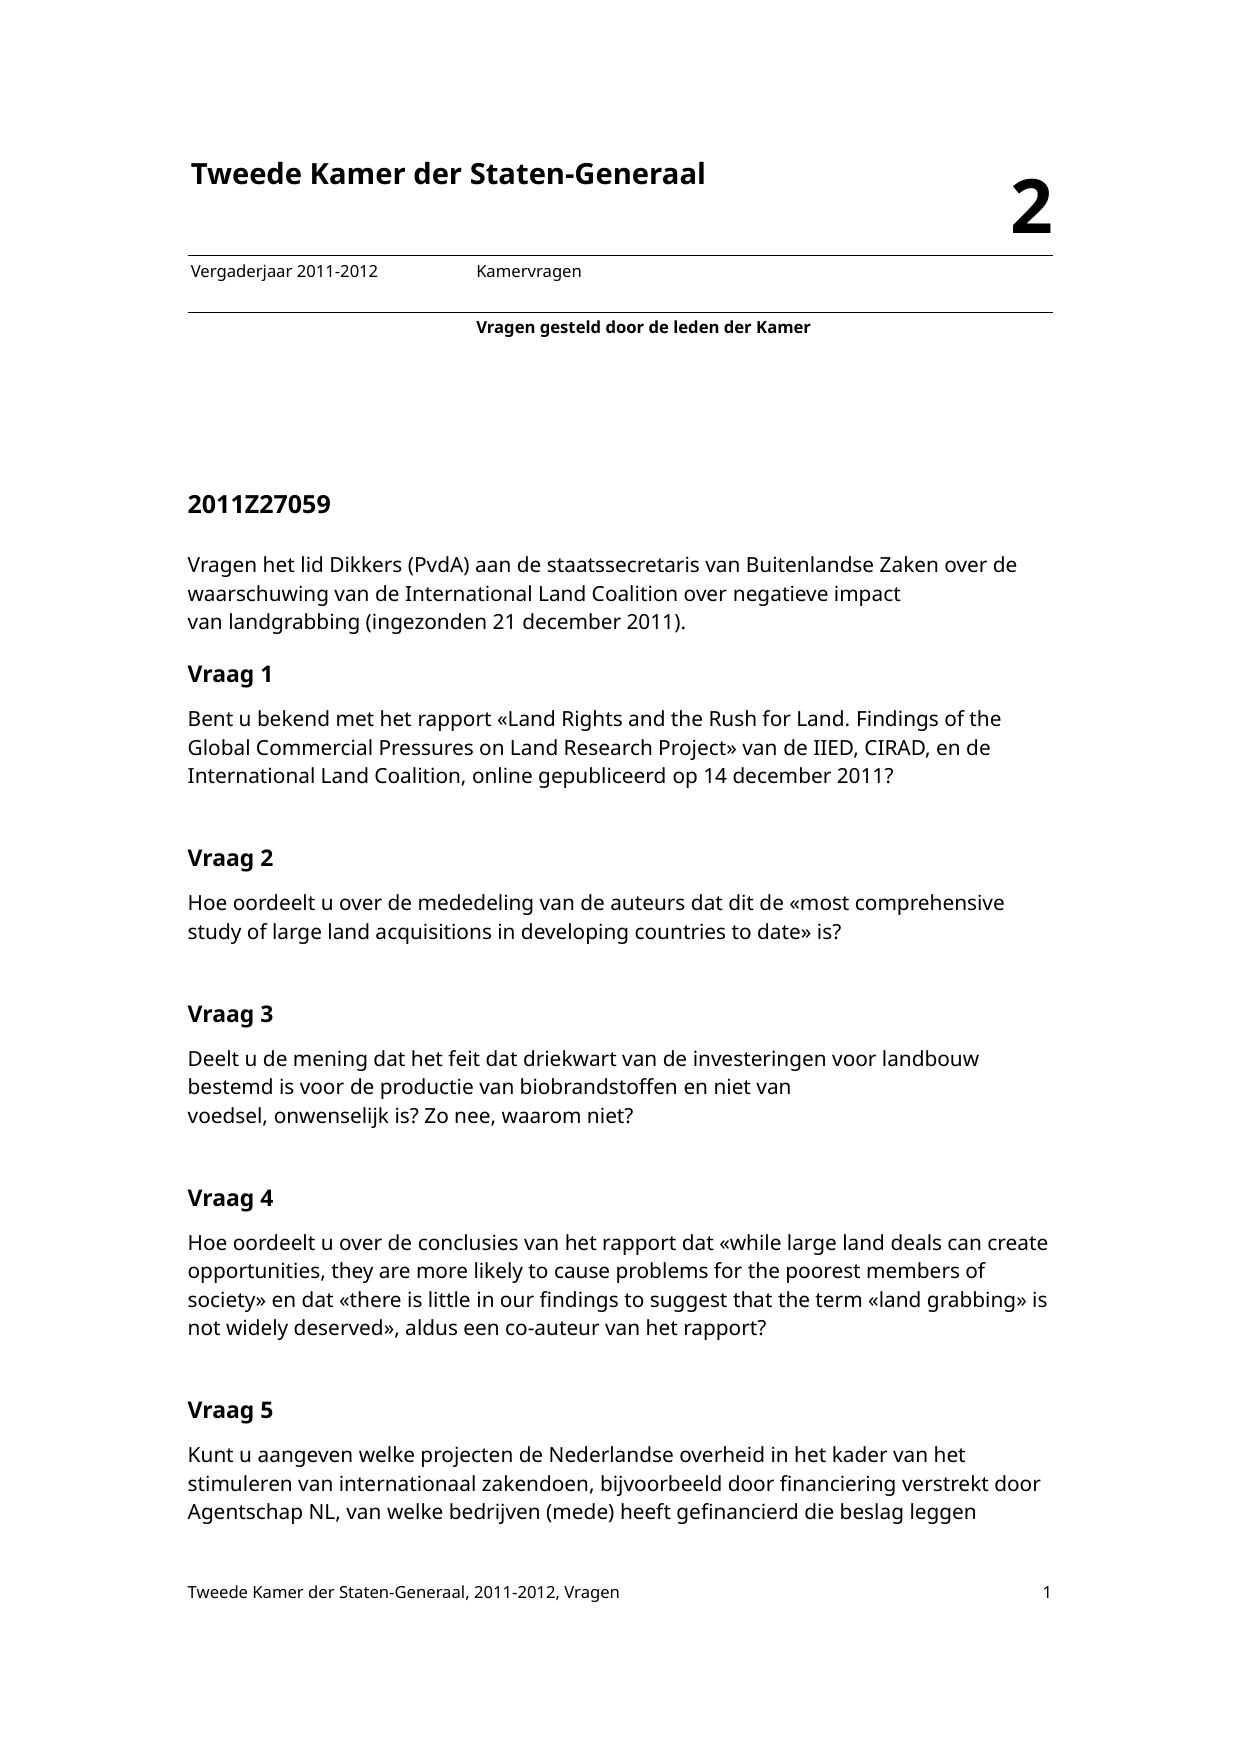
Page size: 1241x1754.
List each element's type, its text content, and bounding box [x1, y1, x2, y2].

text Bent u bekend met het rapport «Land Rights and the Rush for Land. Findings of the Global Commercial Pressures on Land Research Project» van de IIED, CIRAD, en de International Land Coalition, online gepubliceerd op 14 december 2011? [187, 704, 1053, 790]
subtitle Vraag 2 [187, 842, 1053, 873]
text Deelt u de mening dat het feit dat driekwart van de investeringen voor landbouw bestemd is voor de productie van biobrandstoffen en niet van voedsel, onwenselijk is? Zo nee, waarom niet? [187, 1044, 1053, 1129]
subtitle Vraag 1 [187, 658, 1053, 689]
table_cell Vragen gesteld door de leden der Kamer [473, 313, 1053, 339]
text Hoe oordeelt u over de mededeling van de auteurs dat dit de «most comprehensive study of large land acquisitions in developing countries to date» is? [187, 888, 1053, 945]
table_cell Kamervragen [473, 256, 1053, 312]
text Vragen het lid Dikkers (PvdA) aan de staatssecretaris van Buitenlandse Zaken over de waarschuwing van de International Land Coalition over negatieve impact van landgrabbing (ingezonden 21 december 2011). [187, 550, 1053, 636]
table_cell [188, 313, 473, 339]
subtitle Vraag 3 [187, 998, 1053, 1029]
subtitle Vraag 4 [187, 1182, 1053, 1213]
text 2011Z27059 [187, 487, 1053, 521]
text Hoe oordeelt u over de conclusies van het rapport dat «while large land deals can create opportunities, they are more likely to cause problems for the poorest members of society» en dat «there is little in our findings to suggest that the term «land grabbing» is not widely deserved», aldus een co-auteur van het rapport? [187, 1228, 1053, 1342]
table_header 2 [880, 150, 1053, 255]
subtitle Vraag 5 [187, 1394, 1053, 1426]
table_header Tweede Kamer der Staten-Generaal [188, 150, 879, 255]
text Kunt u aangeven welke projecten de Nederlandse overheid in het kader van het stimuleren van internationaal zakendoen, bijvoorbeeld door financiering verstrekt door Agentschap NL, van welke bedrijven (mede) heeft gefinancierd die beslag leggen [187, 1441, 1053, 1526]
table_cell Vergaderjaar 2011-2012 [188, 256, 473, 312]
